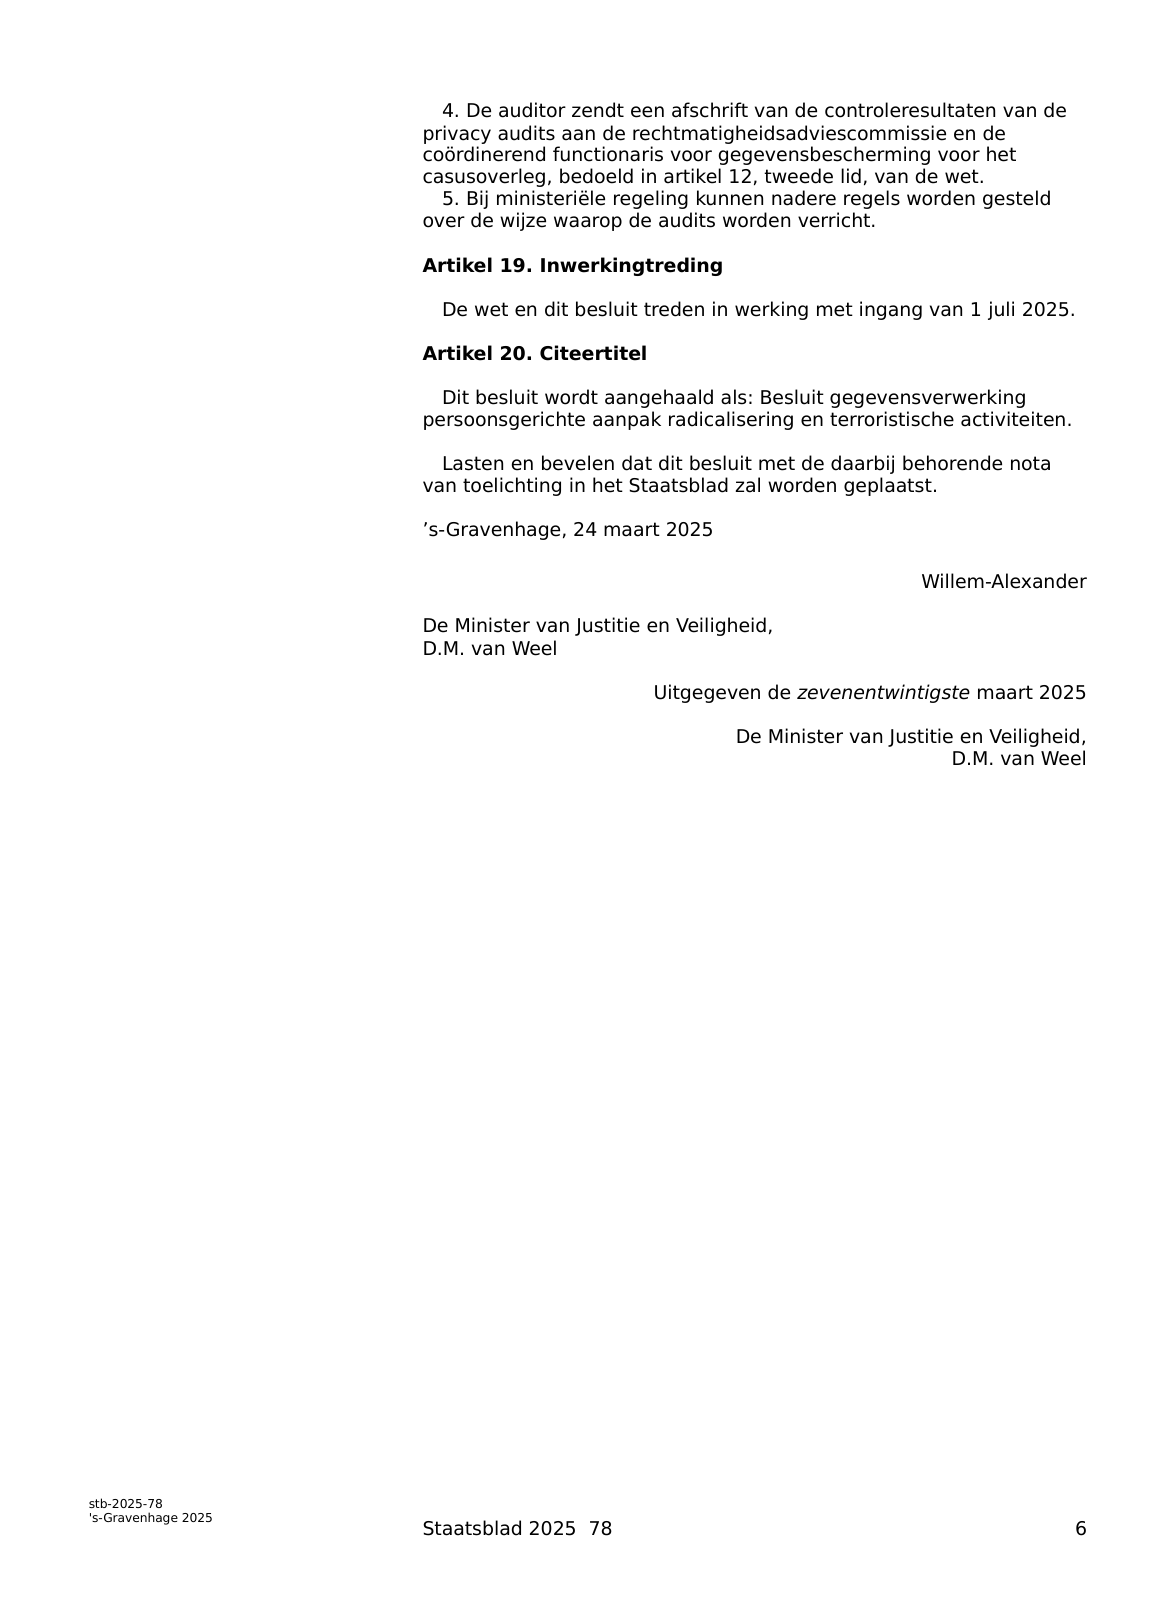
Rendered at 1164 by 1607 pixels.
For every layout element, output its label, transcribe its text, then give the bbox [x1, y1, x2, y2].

subtitle Artikel 19. Inwerkingtreding [422, 254, 1087, 276]
text 4. De auditor zendt een afschrift van de controleresultaten van de privacy audits aan de rechtmatigheidsadviescommissie en de coördinerend functionaris voor gegevensbescherming voor het casusoverleg, bedoeld in artikel 12, tweede lid, van de wet. [422, 100, 1087, 188]
text stb-2025-78 [88, 1497, 323, 1511]
text Willem-Alexander [422, 571, 1087, 593]
text Uitgegeven de zevenentwintigste maart 2025 [422, 682, 1087, 703]
text De Minister van Justitie en Veiligheid, D.M. van Weel [422, 726, 1087, 770]
text 5. Bij ministeriële regeling kunnen nadere regels worden gesteld over de wijze waarop de audits worden verricht. [422, 188, 1087, 232]
text De wet en dit besluit treden in werking met ingang van 1 juli 2025. [422, 299, 1087, 321]
text Dit besluit wordt aangehaald als: Besluit gegevensverwerking persoonsgerichte aanpak radicalisering en terroristische activiteiten. [422, 387, 1087, 431]
subtitle Artikel 20. Citeertitel [422, 343, 1087, 365]
text ’s-Gravenhage, 24 maart 2025 [422, 519, 1087, 541]
text De Minister van Justitie en Veiligheid, D.M. van Weel [422, 615, 1087, 659]
text Lasten en bevelen dat dit besluit met de daarbij behorende nota van toelichting in het Staatsblad zal worden geplaatst. [422, 453, 1087, 497]
text 's-Gravenhage 2025 [88, 1511, 323, 1525]
